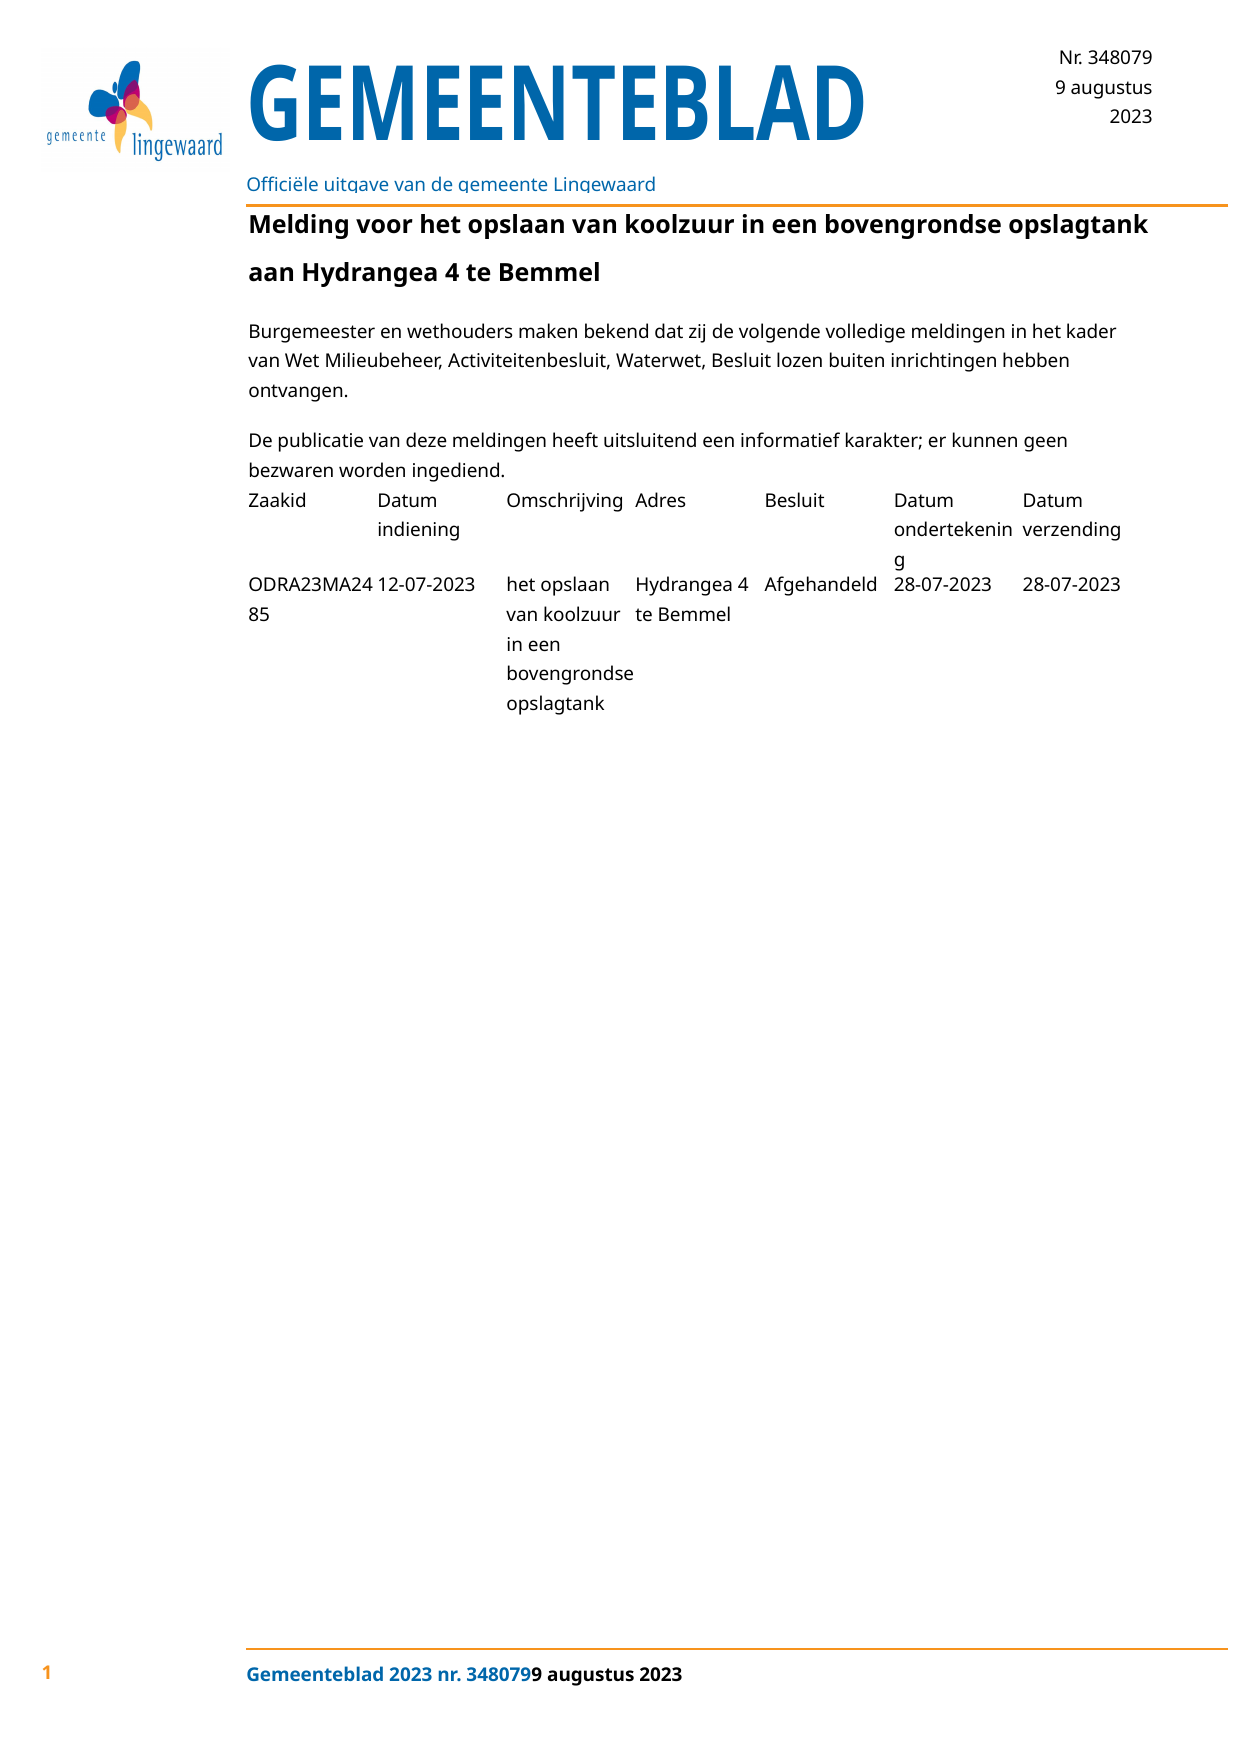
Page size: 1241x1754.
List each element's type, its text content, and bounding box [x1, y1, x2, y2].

text De publicatie van deze meldingen heeft uitsluitend een informatief karakter; er kunnen geen bezwaren worden ingediend. [248, 427, 1152, 483]
table_cell Hydrangea 4 te Bemmel [635, 572, 764, 716]
text Melding voor het opslaan van koolzuur in een bovengrondse opslagtank aan Hydrangea 4 te Bemmel [248, 207, 1152, 288]
picture [41, 47, 231, 172]
table_header Datum verzending [1023, 487, 1152, 572]
table_header Omschrijving [506, 487, 635, 572]
table_cell 28-07-2023 [894, 572, 1022, 716]
table_cell Afgehandeld [764, 572, 893, 716]
table_header Besluit [764, 487, 893, 572]
table_header Adres [635, 487, 764, 572]
table_cell het opslaan van koolzuur in een bovengrondse opslagtank [506, 572, 635, 716]
table_cell 12-07-2023 [377, 572, 506, 716]
table_header Zaakid [248, 487, 377, 572]
table_cell ODRA23MA2485 [248, 572, 377, 716]
table_header Datum ondertekening [894, 487, 1022, 572]
table_cell 28-07-2023 [1023, 572, 1152, 716]
table_header Datum indiening [377, 487, 506, 572]
text Burgemeester en wethouders maken bekend dat zij de volgende volledige meldingen in het kader van Wet Milieubeheer, Activiteitenbesluit, Waterwet, Besluit lozen buiten inrichtingen hebben ontvangen. [248, 318, 1152, 403]
